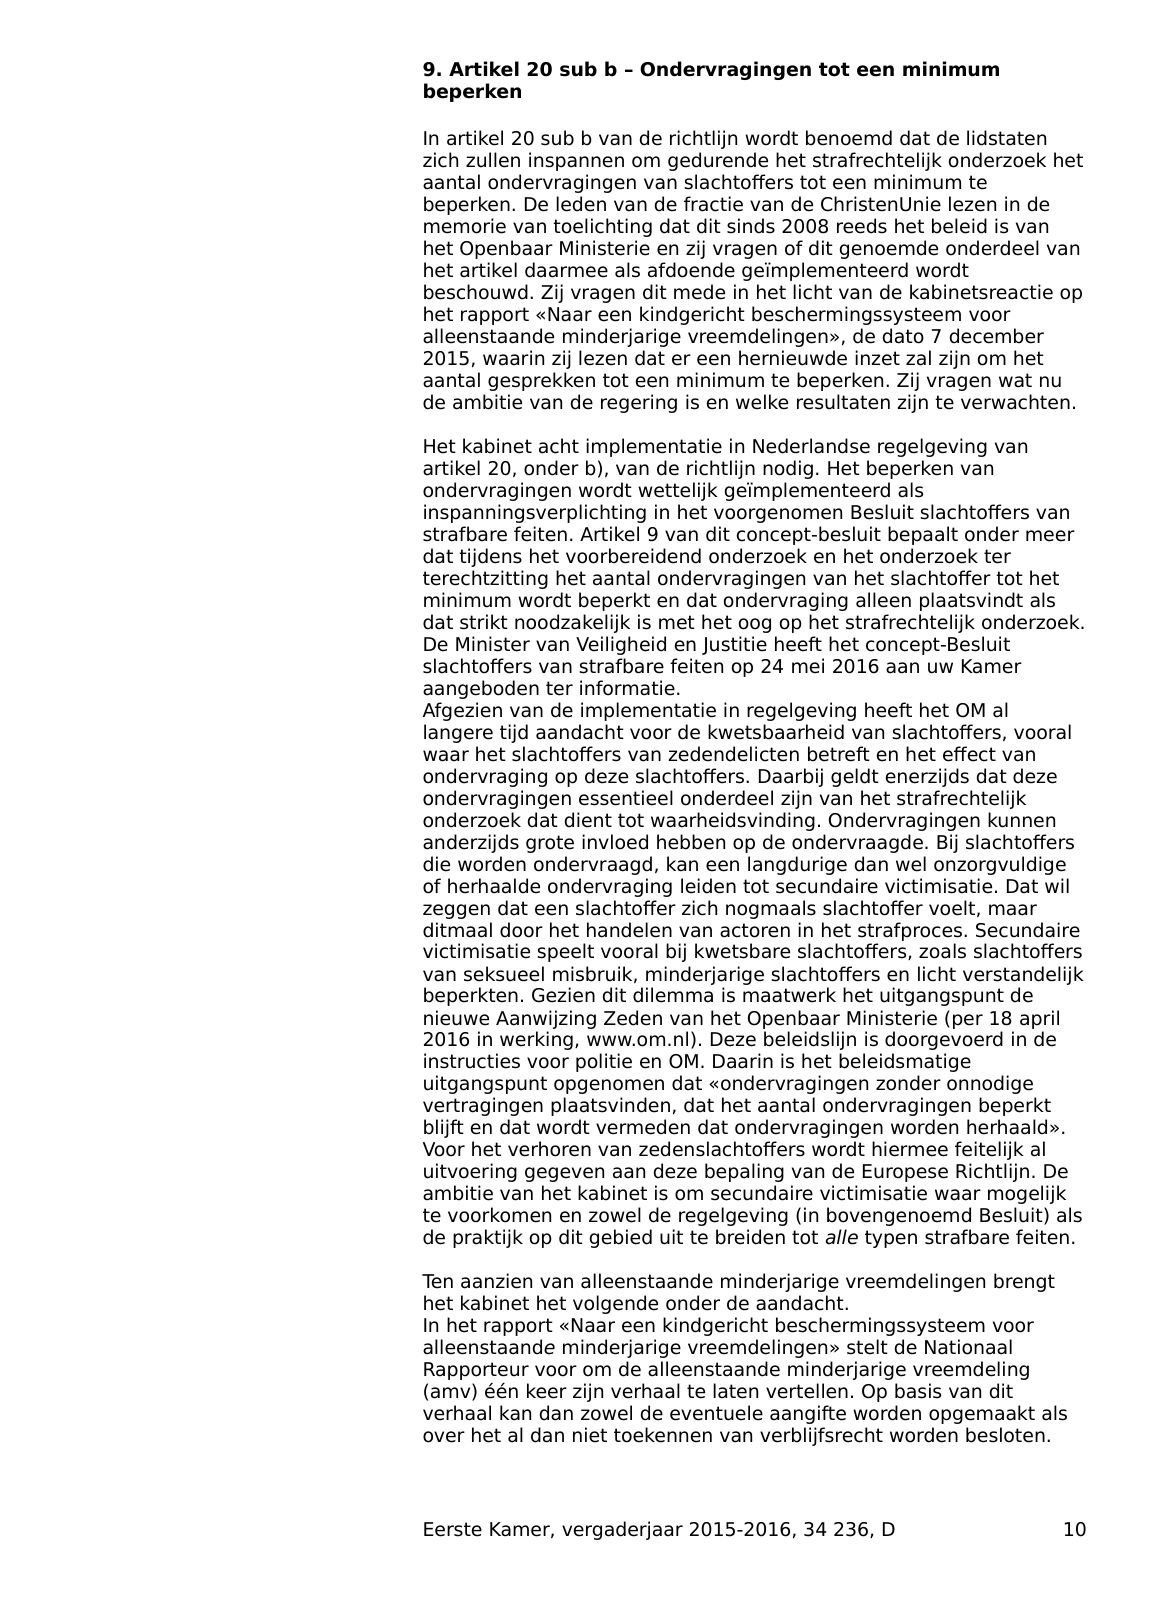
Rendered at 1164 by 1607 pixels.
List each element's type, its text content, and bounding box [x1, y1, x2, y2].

text Het kabinet acht implementatie in Nederlandse regelgeving van artikel 20, onder b), van de richtlijn nodig. Het beperken van ondervragingen wordt wettelijk geïmplementeerd als inspanningsverplichting in het voorgenomen Besluit slachtoffers van strafbare feiten. Artikel 9 van dit concept-besluit bepaalt onder meer dat tijdens het voorbereidend onderzoek en het onderzoek ter terechtzitting het aantal ondervragingen van het slachtoffer tot het minimum wordt beperkt en dat ondervraging alleen plaatsvindt als dat strikt noodzakelijk is met het oog op het strafrechtelijk onderzoek. De Minister van Veiligheid en Justitie heeft het concept-Besluit slachtoffers van strafbare feiten op 24 mei 2016 aan uw Kamer aangeboden ter informatie. [422, 436, 1087, 700]
text In het rapport «Naar een kindgericht beschermingssysteem voor alleenstaande minderjarige vreemdelingen» stelt de Nationaal Rapporteur voor om de alleenstaande minderjarige vreemdeling (amv) één keer zijn verhaal te laten vertellen. Op basis van dit verhaal kan dan zowel de eventuele aangifte worden opgemaakt als over het al dan niet toekennen van verblijfsrecht worden besloten. [422, 1315, 1087, 1447]
text In artikel 20 sub b van de richtlijn wordt benoemd dat de lidstaten zich zullen inspannen om gedurende het strafrechtelijk onderzoek het aantal ondervragingen van slachtoffers tot een minimum te beperken. De leden van de fractie van de ChristenUnie lezen in de memorie van toelichting dat dit sinds 2008 reeds het beleid is van het Openbaar Ministerie en zij vragen of dit genoemde onderdeel van het artikel daarmee als afdoende geïmplementeerd wordt beschouwd. Zij vragen dit mede in het licht van de kabinetsreactie op het rapport «Naar een kindgericht beschermingssysteem voor alleenstaande minderjarige vreemdelingen», de dato 7 december 2015, waarin zij lezen dat er een hernieuwde inzet zal zijn om het aantal gesprekken tot een minimum te beperken. Zij vragen wat nu de ambitie van de regering is en welke resultaten zijn te verwachten. [422, 128, 1087, 414]
text Afgezien van de implementatie in regelgeving heeft het OM al langere tijd aandacht voor de kwetsbaarheid van slachtoffers, vooral waar het slachtoffers van zedendelicten betreft en het effect van ondervraging op deze slachtoffers. Daarbij geldt enerzijds dat deze ondervragingen essentieel onderdeel zijn van het strafrechtelijk onderzoek dat dient tot waarheidsvinding. Ondervragingen kunnen anderzijds grote invloed hebben op de ondervraagde. Bij slachtoffers die worden ondervraagd, kan een langdurige dan wel onzorgvuldige of herhaalde ondervraging leiden tot secundaire victimisatie. Dat wil zeggen dat een slachtoffer zich nogmaals slachtoffer voelt, maar ditmaal door het handelen van actoren in het strafproces. Secundaire victimisatie speelt vooral bij kwetsbare slachtoffers, zoals slachtoffers van seksueel misbruik, minderjarige slachtoffers en licht verstandelijk beperkten. Gezien dit dilemma is maatwerk het uitgangspunt de nieuwe Aanwijzing Zeden van het Openbaar Ministerie (per 18 april 2016 in werking, www.om.nl). Deze beleidslijn is doorgevoerd in de instructies voor politie en OM. Daarin is het beleidsmatige uitgangspunt opgenomen dat «ondervragingen zonder onnodige vertragingen plaatsvinden, dat het aantal ondervragingen beperkt blijft en dat wordt vermeden dat ondervragingen worden herhaald». Voor het verhoren van zedenslachtoffers wordt hiermee feitelijk al uitvoering gegeven aan deze bepaling van de Europese Richtlijn. De ambitie van het kabinet is om secundaire victimisatie waar mogelijk te voorkomen en zowel de regelgeving (in bovengenoemd Besluit) als de praktijk op dit gebied uit te breiden tot alle typen strafbare feiten. [422, 700, 1087, 1249]
subtitle 9. Artikel 20 sub b – Ondervragingen tot een minimum beperken [422, 59, 1087, 103]
text Ten aanzien van alleenstaande minderjarige vreemdelingen brengt het kabinet het volgende onder de aandacht. [422, 1271, 1087, 1315]
